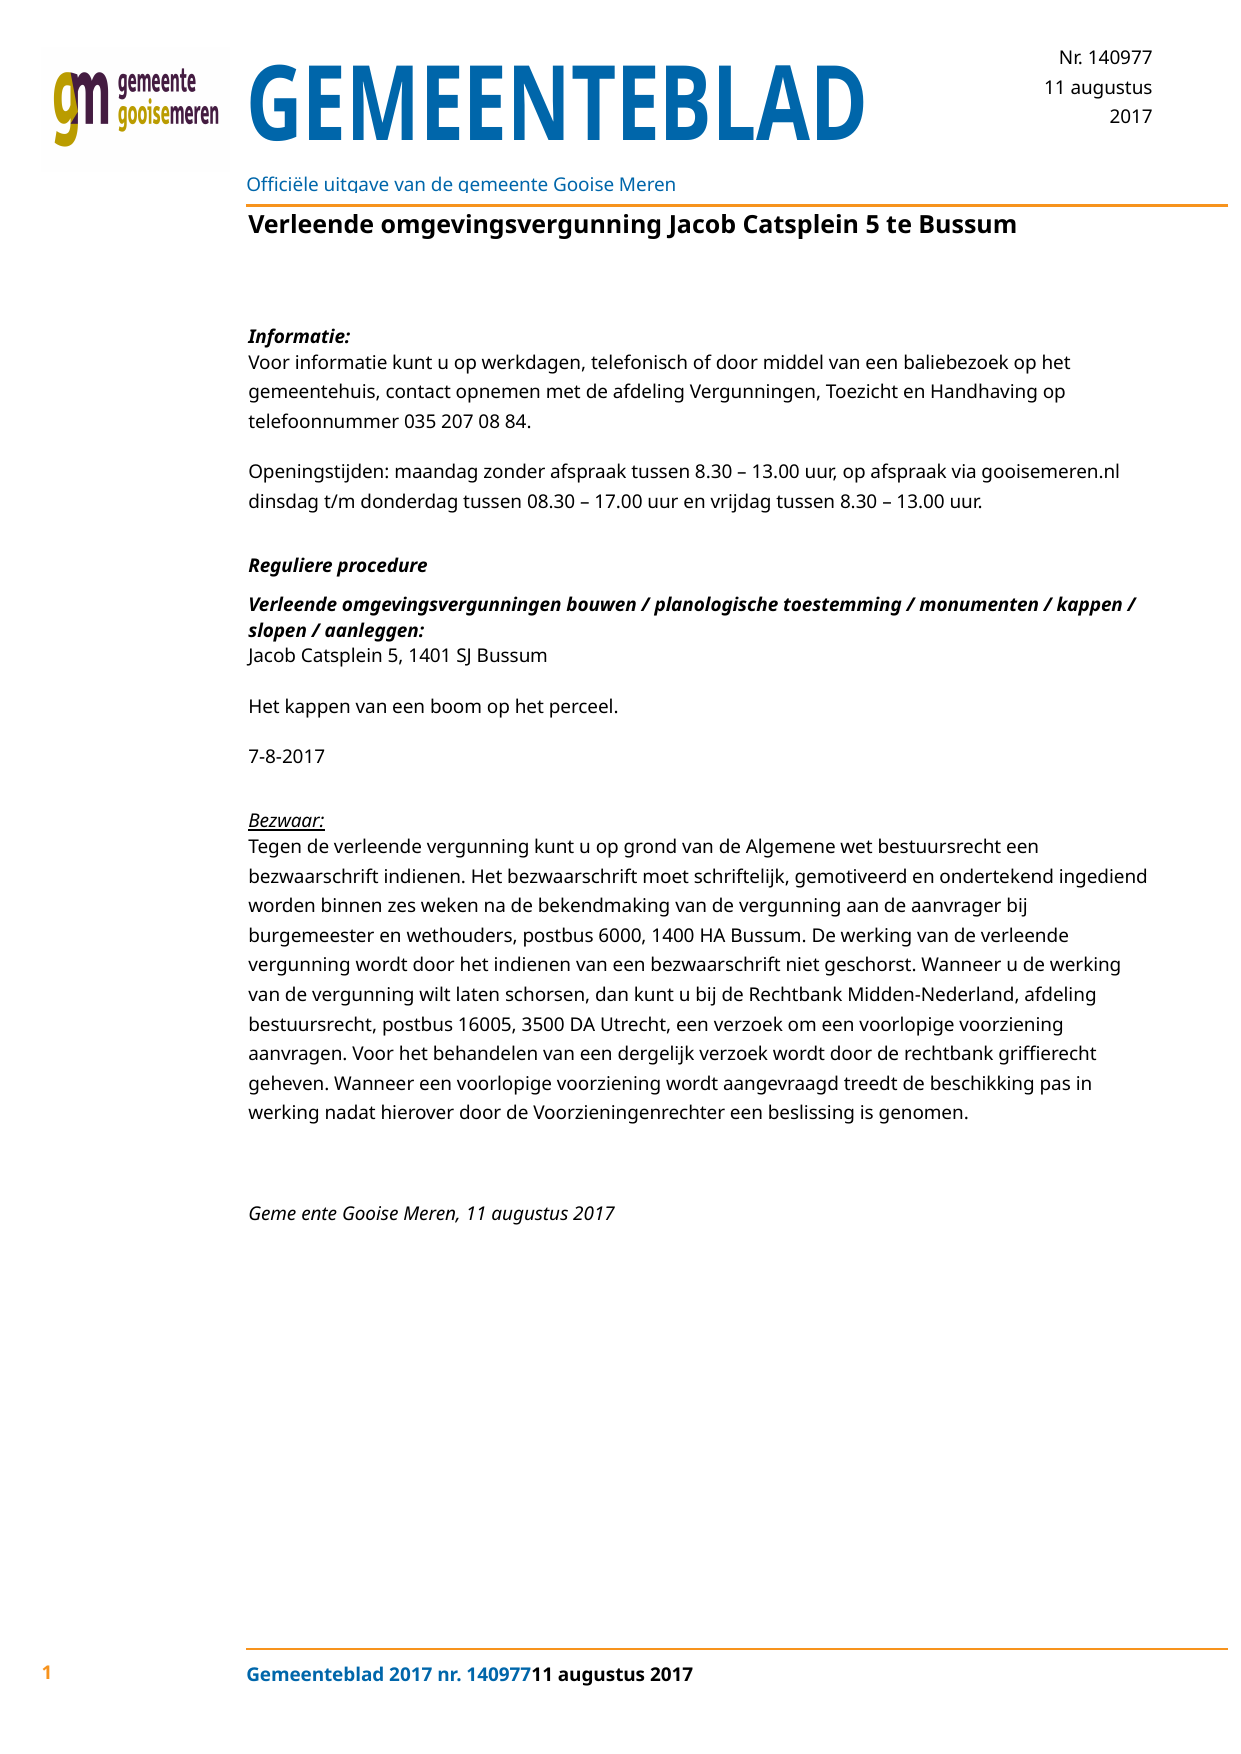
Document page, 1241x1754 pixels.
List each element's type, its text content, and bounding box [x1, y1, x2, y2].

text Geme ente Gooise Meren, 11 augustus 2017 [248, 1200, 1152, 1226]
text Jacob Catsplein 5, 1401 SJ Bussum [248, 643, 1152, 668]
text Bezwaar: [248, 807, 1152, 833]
text Tegen de verleende vergunning kunt u op grond van de Algemene wet bestuursrecht een bezwaarschrift indienen. Het bezwaarschrift moet schriftelijk, gemotiveerd en ondertekend ingediend worden binnen zes weken na de bekendmaking van de vergunning aan de aanvrager bij burgemeester en wethouders, postbus 6000, 1400 HA Bussum. De werking van de verleende vergunning wordt door het indienen van een bezwaarschrift niet geschorst. Wanneer u de werking van de vergunning wilt laten schorsen, dan kunt u bij de Rechtbank Midden-Nederland, afdeling bestuursrecht, postbus 16005, 3500 DA Utrecht, een verzoek om een voorlopige voorziening aanvragen. Voor het behandelen van een dergelijk verzoek wordt door de rechtbank griffierecht geheven. Wanneer een voorlopige voorziening wordt aangevraagd treedt de beschikking pas in werking nadat hierover door de Voorzieningenrechter een beslissing is genomen. [248, 833, 1152, 1125]
picture [41, 47, 231, 172]
text Informatie: [248, 323, 1152, 349]
text Openingstijden: maandag zonder afspraak tussen 8.30 – 13.00 uur, op afspraak via gooisemeren.nl dinsdag t/m donderdag tussen 08.30 – 17.00 uur en vrijdag tussen 8.30 – 13.00 uur. [248, 458, 1152, 514]
text Reguliere procedure [248, 552, 1152, 578]
text Verleende omgevingsvergunning Jacob Catsplein 5 te Bussum [248, 207, 1152, 241]
text 7-8-2017 [248, 743, 1152, 769]
text Het kappen van een boom op het perceel. [248, 693, 1152, 719]
text Verleende omgevingsvergunningen bouwen / planologische toestemming / monumenten / kappen / slopen / aanleggen: [248, 591, 1152, 643]
text Voor informatie kunt u op werkdagen, telefonisch of door middel van een baliebezoek op het gemeentehuis, contact opnemen met de afdeling Vergunningen, Toezicht en Handhaving op telefoonnummer 035 207 08 84. [248, 349, 1152, 434]
